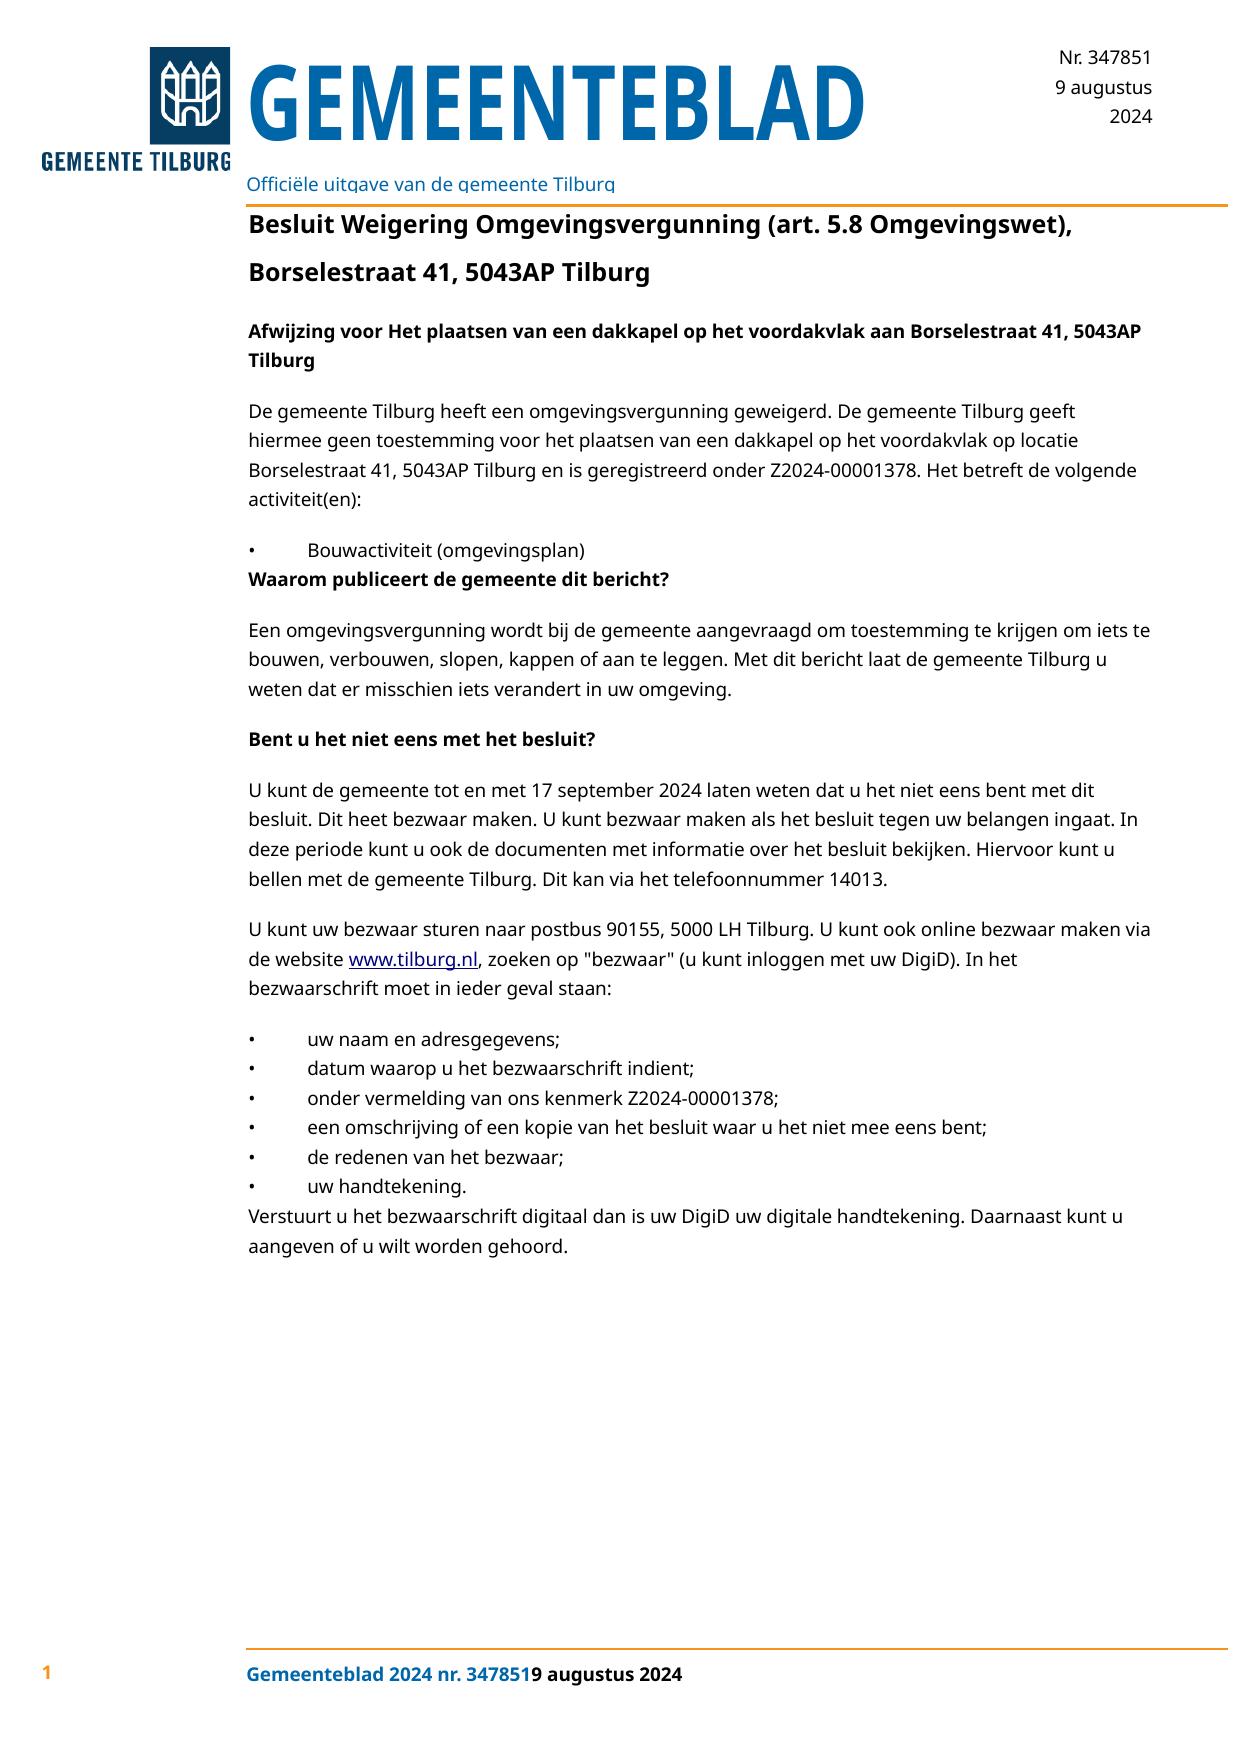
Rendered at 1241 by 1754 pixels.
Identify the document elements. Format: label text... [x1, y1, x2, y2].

text Waarom publiceert de gemeente dit bericht? [248, 567, 1152, 592]
list uw naam en adresgegevens; [248, 1026, 1152, 1052]
text Bent u het niet eens met het besluit? [248, 727, 1152, 752]
list een omschrijving of een kopie van het besluit waar u het niet mee eens bent; [248, 1114, 1152, 1140]
text U kunt de gemeente tot en met 17 september 2024 laten weten dat u het niet eens bent met dit besluit. Dit heet bezwaar maken. U kunt bezwaar maken als het besluit tegen uw belangen ingaat. In deze periode kunt u ook de documenten met informatie over het besluit bekijken. Hiervoor kunt u bellen met de gemeente Tilburg. Dit kan via het telefoonnummer 14013. [248, 777, 1152, 892]
list de redenen van het bezwaar; [248, 1144, 1152, 1170]
list datum waarop u het bezwaarschrift indient; [248, 1055, 1152, 1081]
list uw handtekening. [248, 1174, 1152, 1199]
list Bouwactiviteit (omgevingsplan) [248, 537, 1152, 563]
text Een omgevingsvergunning wordt bij de gemeente aangevraagd om toestemming te krijgen om iets te bouwen, verbouwen, slopen, kappen of aan te leggen. Met dit bericht laat de gemeente Tilburg u weten dat er misschien iets verandert in uw omgeving. [248, 617, 1152, 702]
picture [41, 47, 231, 172]
text De gemeente Tilburg heeft een omgevingsvergunning geweigerd. De gemeente Tilburg geeft hiermee geen toestemming voor het plaatsen van een dakkapel op het voordakvlak op locatie Borselestraat 41, 5043AP Tilburg en is geregistreerd onder Z2024-00001378. Het betreft de volgende activiteit(en): [248, 398, 1152, 512]
text Verstuurt u het bezwaarschrift digitaal dan is uw DigiD uw digitale handtekening. Daarnaast kunt u aangeven of u wilt worden gehoord. [248, 1203, 1152, 1259]
text Besluit Weigering Omgevingsvergunning (art. 5.8 Omgevingswet), Borselestraat 41, 5043AP Tilburg [248, 207, 1152, 288]
text Afwijzing voor Het plaatsen van een dakkapel op het voordakvlak aan Borselestraat 41, 5043AP Tilburg [248, 318, 1152, 373]
text U kunt uw bezwaar sturen naar postbus 90155, 5000 LH Tilburg. U kunt ook online bezwaar maken via de website www.tilburg.nl, zoeken op "bezwaar" (u kunt inloggen met uw DigiD). In het bezwaarschrift moet in ieder geval staan: [248, 916, 1152, 1001]
list onder vermelding van ons kenmerk Z2024-00001378; [248, 1085, 1152, 1111]
